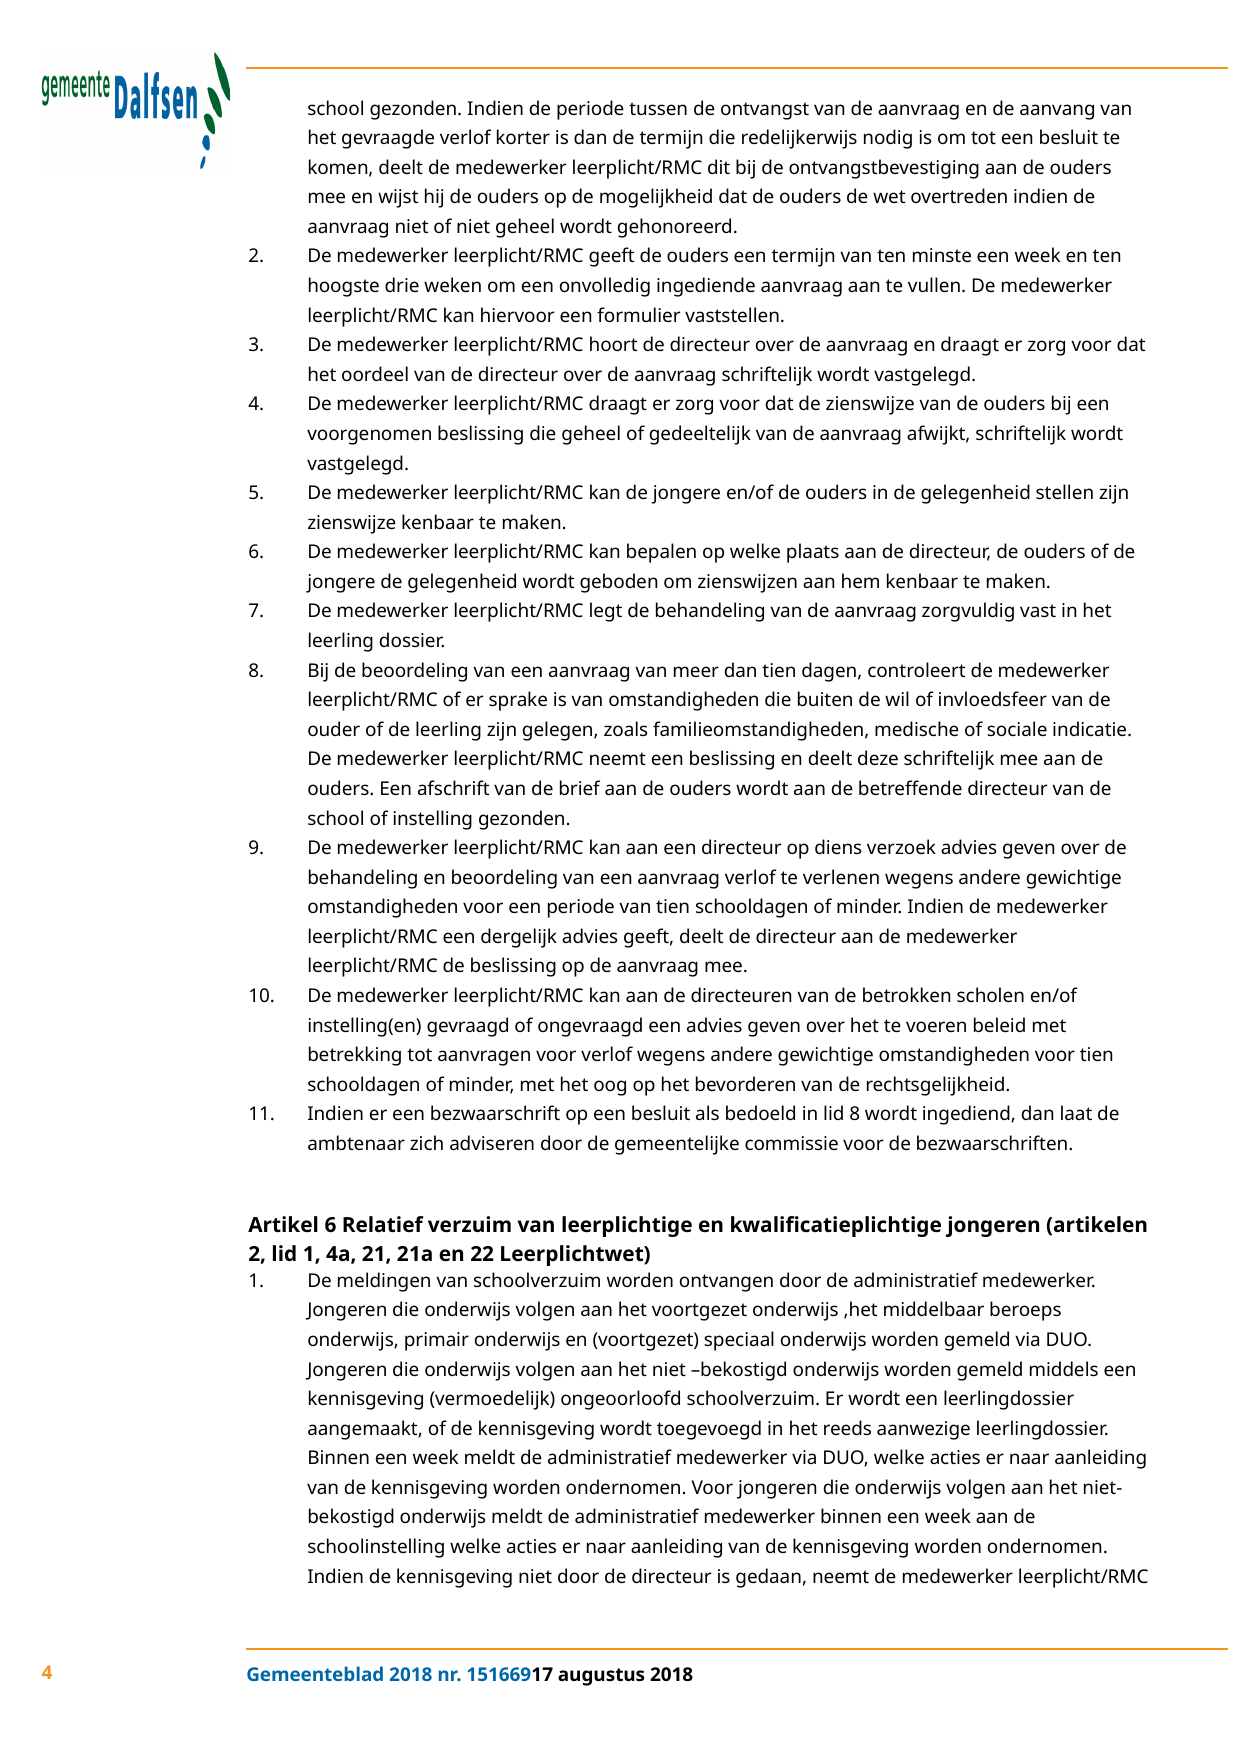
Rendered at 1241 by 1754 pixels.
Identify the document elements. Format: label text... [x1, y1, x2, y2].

text Artikel 6 Relatief verzuim van leerplichtige en kwalificatieplichtige jongeren (artikelen 2, lid 1, 4a, 21, 21a en 22 Leerplichtwet) [248, 1210, 1152, 1267]
list Indien er een bezwaarschrift op een besluit als bedoeld in lid 8 wordt ingediend, dan laat de ambtenaar zich adviseren door de gemeentelijke commissie voor de bezwaarschriften. [248, 1101, 1152, 1156]
list school gezonden. Indien de periode tussen de ontvangst van de aanvraag en de aanvang van het gevraagde verlof korter is dan de termijn die redelijkerwijs nodig is om tot een besluit te komen, deelt de medewerker leerplicht/RMC dit bij de ontvangstbevestiging aan de ouders mee en wijst hij de ouders op de mogelijkheid dat de ouders de wet overtreden indien de aanvraag niet of niet geheel wordt gehonoreerd. [248, 95, 1152, 239]
list De medewerker leerplicht/RMC kan aan een directeur op diens verzoek advies geven over de behandeling en beoordeling van een aanvraag verlof te verlenen wegens andere gewichtige omstandigheden voor een periode van tien schooldagen of minder. Indien de medewerker leerplicht/RMC een dergelijk advies geeft, deelt de directeur aan de medewerker leerplicht/RMC de beslissing op de aanvraag mee. [248, 834, 1152, 978]
list De medewerker leerplicht/RMC draagt er zorg voor dat de zienswijze van de ouders bij een voorgenomen beslissing die geheel of gedeeltelijk van de aanvraag afwijkt, schriftelijk wordt vastgelegd. [248, 391, 1152, 476]
list De medewerker leerplicht/RMC kan bepalen op welke plaats aan de directeur, de ouders of de jongere de gelegenheid wordt geboden om zienswijzen aan hem kenbaar te maken. [248, 538, 1152, 594]
picture [41, 47, 231, 172]
list De medewerker leerplicht/RMC legt de behandeling van de aanvraag zorgvuldig vast in het leerling dossier. [248, 598, 1152, 653]
list De medewerker leerplicht/RMC geeft de ouders een termijn van ten minste een week en ten hoogste drie weken om een onvolledig ingediende aanvraag aan te vullen. De medewerker leerplicht/RMC kan hiervoor een formulier vaststellen. [248, 243, 1152, 328]
list De meldingen van schoolverzuim worden ontvangen door de administratief medewerker. Jongeren die onderwijs volgen aan het voortgezet onderwijs ,het middelbaar beroeps onderwijs, primair onderwijs en (voortgezet) speciaal onderwijs worden gemeld via DUO. Jongeren die onderwijs volgen aan het niet –bekostigd onderwijs worden gemeld middels een kennisgeving (vermoedelijk) ongeoorloofd schoolverzuim. Er wordt een leerlingdossier aangemaakt, of de kennisgeving wordt toegevoegd in het reeds aanwezige leerlingdossier. Binnen een week meldt de administratief medewerker via DUO, welke acties er naar aanleiding van de kennisgeving worden ondernomen. Voor jongeren die onderwijs volgen aan het niet-bekostigd onderwijs meldt de administratief medewerker binnen een week aan de schoolinstelling welke acties er naar aanleiding van de kennisgeving worden ondernomen. Indien de kennisgeving niet door de directeur is gedaan, neemt de medewerker leerplicht/RMC [248, 1267, 1152, 1589]
list De medewerker leerplicht/RMC kan aan de directeuren van de betrokken scholen en/of instelling(en) gevraagd of ongevraagd een advies geven over het te voeren beleid met betrekking tot aanvragen voor verlof wegens andere gewichtige omstandigheden voor tien schooldagen of minder, met het oog op het bevorderen van de rechtsgelijkheid. [248, 982, 1152, 1097]
list Bij de beoordeling van een aanvraag van meer dan tien dagen, controleert de medewerker leerplicht/RMC of er sprake is van omstandigheden die buiten de wil of invloedsfeer van de ouder of de leerling zijn gelegen, zoals familieomstandigheden, medische of sociale indicatie. De medewerker leerplicht/RMC neemt een beslissing en deelt deze schriftelijk mee aan de ouders. Een afschrift van de brief aan de ouders wordt aan de betreffende directeur van de school of instelling gezonden. [248, 657, 1152, 831]
list De medewerker leerplicht/RMC hoort de directeur over de aanvraag en draagt er zorg voor dat het oordeel van de directeur over de aanvraag schriftelijk wordt vastgelegd. [248, 331, 1152, 387]
list De medewerker leerplicht/RMC kan de jongere en/of de ouders in de gelegenheid stellen zijn zienswijze kenbaar te maken. [248, 479, 1152, 535]
